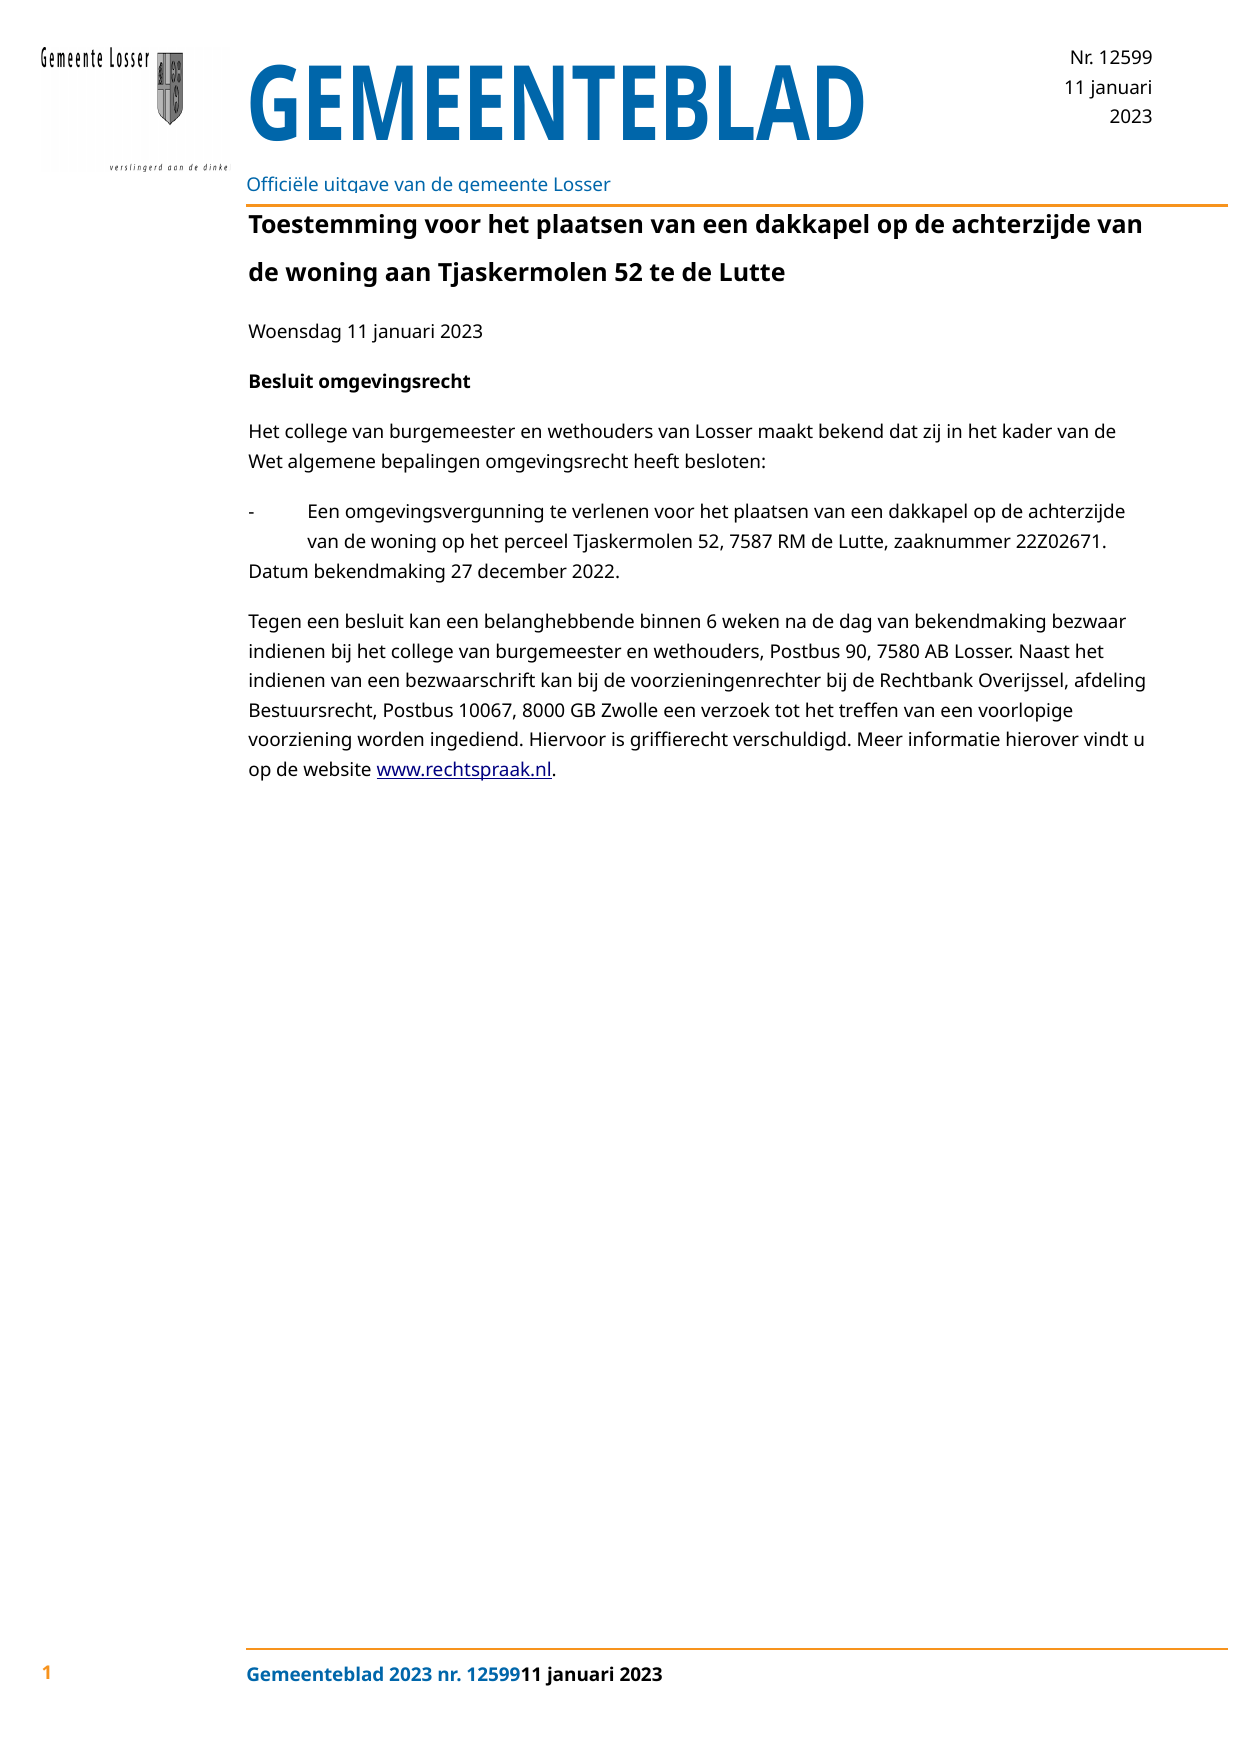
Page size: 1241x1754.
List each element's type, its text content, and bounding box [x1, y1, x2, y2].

text Tegen een besluit kan een belanghebbende binnen 6 weken na de dag van bekendmaking bezwaar indienen bij het college van burgemeester en wethouders, Postbus 90, 7580 AB Losser. Naast het indienen van een bezwaarschrift kan bij de voorzieningenrechter bij de Rechtbank Overijssel, afdeling Bestuursrecht, Postbus 10067, 8000 GB Zwolle een verzoek tot het treffen van een voorlopige voorziening worden ingediend. Hiervoor is griffierecht verschuldigd. Meer informatie hierover vindt u op de website www.rechtspraak.nl. [248, 608, 1152, 782]
picture [41, 47, 231, 172]
text Woensdag 11 januari 2023 [248, 318, 1152, 344]
text Datum bekendmaking 27 december 2022. [248, 558, 1152, 584]
list Een omgevingsvergunning te verlenen voor het plaatsen van een dakkapel op de achterzijde van de woning op het perceel Tjaskermolen 52, 7587 RM de Lutte, zaaknummer 22Z02671. [248, 499, 1152, 554]
text Besluit omgevingsrecht [248, 368, 1152, 394]
text Het college van burgemeester en wethouders van Losser maakt bekend dat zij in het kader van de Wet algemene bepalingen omgevingsrecht heeft besloten: [248, 419, 1152, 474]
text Toestemming voor het plaatsen van een dakkapel op de achterzijde van de woning aan Tjaskermolen 52 te de Lutte [248, 207, 1152, 288]
